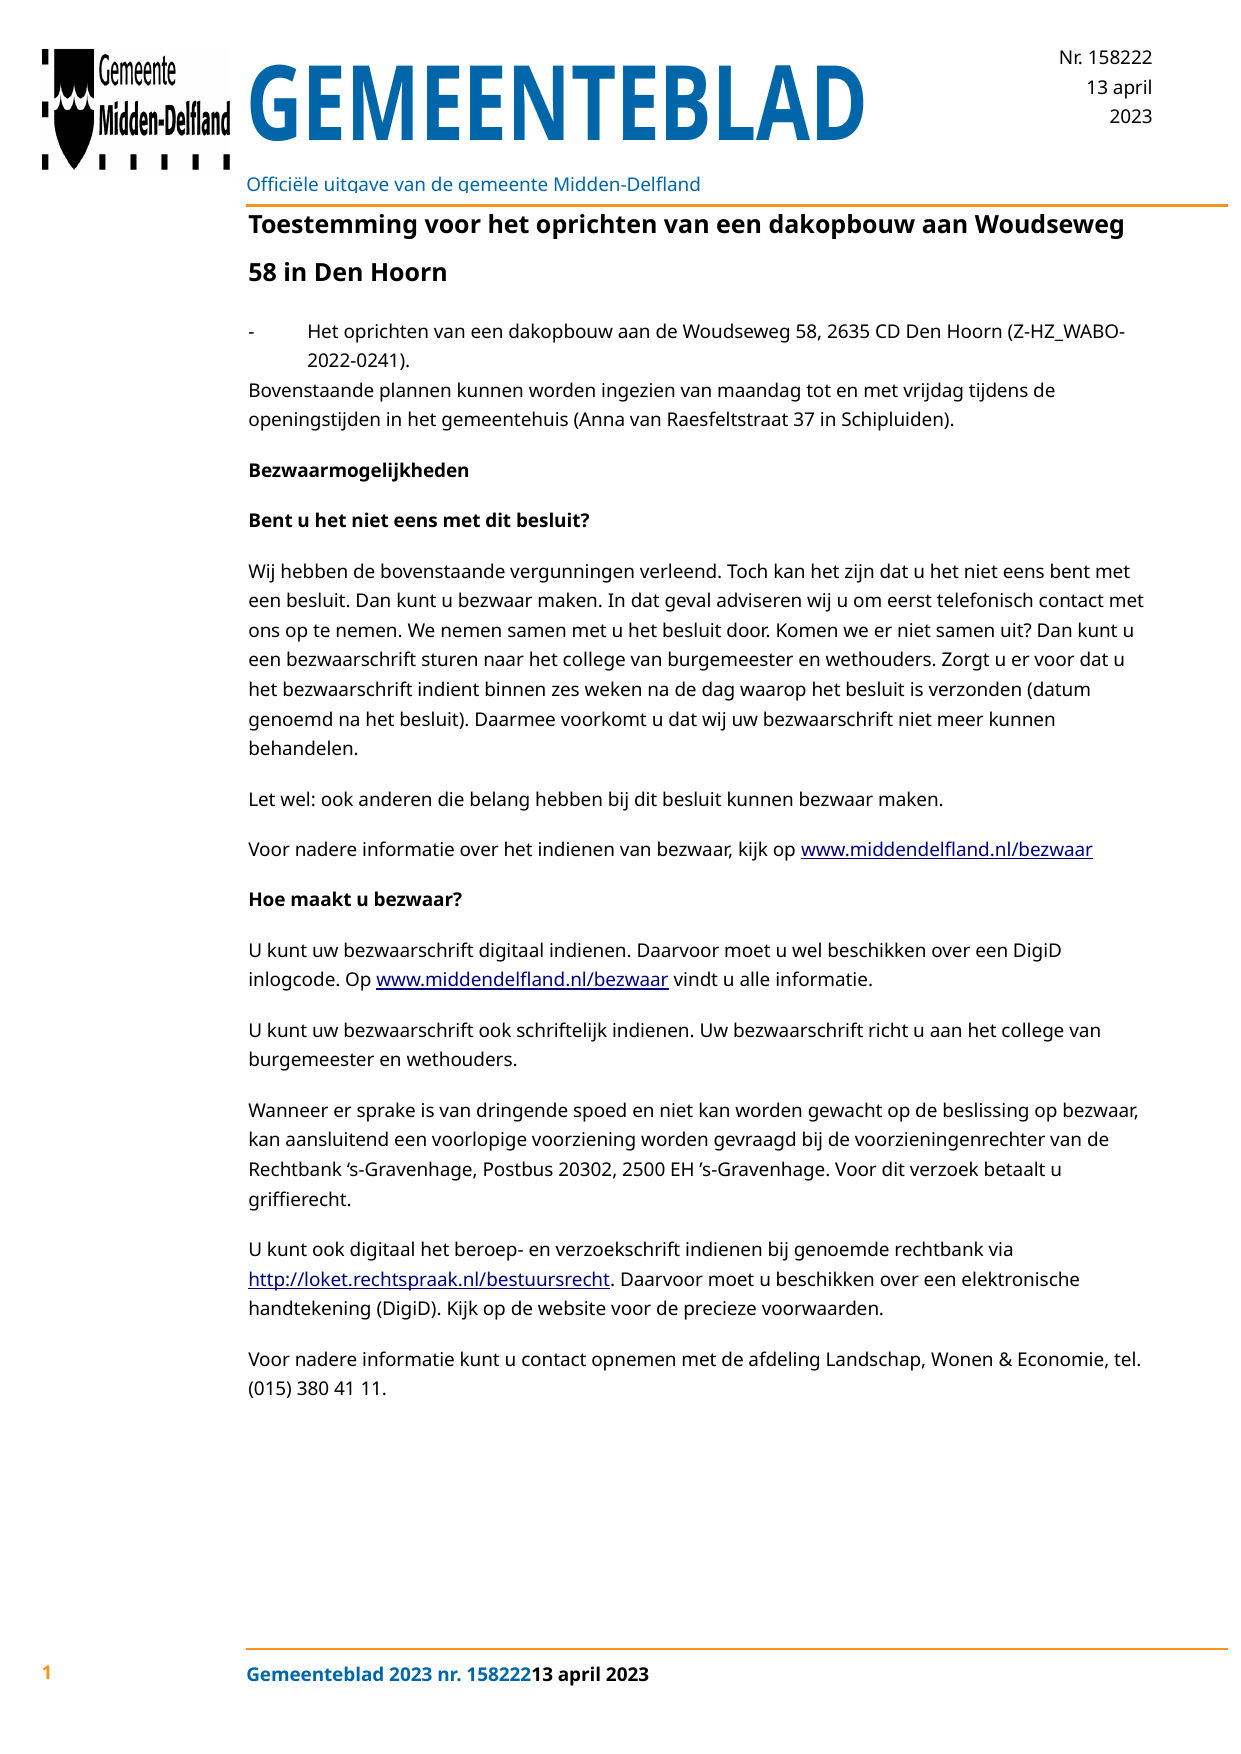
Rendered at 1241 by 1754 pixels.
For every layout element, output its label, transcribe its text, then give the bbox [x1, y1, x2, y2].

text U kunt ook digitaal het beroep- en verzoekschrift indienen bij genoemde rechtbank via http://loket.rechtspraak.nl/bestuursrecht. Daarvoor moet u beschikken over een elektronische handtekening (DigiD). Kijk op de website voor de precieze voorwaarden. [248, 1236, 1152, 1321]
text Bezwaarmogelijkheden [248, 457, 1152, 483]
text Hoe maakt u bezwaar? [248, 887, 1152, 912]
text Voor nadere informatie kunt u contact opnemen met de afdeling Landschap, Wonen & Economie, tel. (015) 380 41 11. [248, 1346, 1152, 1401]
picture [41, 47, 231, 172]
text Let wel: ook anderen die belang hebben bij dit besluit kunnen bezwaar maken. [248, 786, 1152, 812]
text U kunt uw bezwaarschrift ook schriftelijk indienen. Uw bezwaarschrift richt u aan het college van burgemeester en wethouders. [248, 1017, 1152, 1072]
text Bent u het niet eens met dit besluit? [248, 507, 1152, 533]
text Voor nadere informatie over het indienen van bezwaar, kijk op www.middendelfland.nl/bezwaar [248, 836, 1152, 862]
text Wanneer er sprake is van dringende spoed en niet kan worden gewacht op de beslissing op bezwaar, kan aansluitend een voorlopige voorziening worden gevraagd bij de voorzieningenrechter van de Rechtbank ‘s-Gravenhage, Postbus 20302, 2500 EH ’s-Gravenhage. Voor dit verzoek betaalt u griffierecht. [248, 1097, 1152, 1212]
text Wij hebben de bovenstaande vergunningen verleend. Toch kan het zijn dat u het niet eens bent met een besluit. Dan kunt u bezwaar maken. In dat geval adviseren wij u om eerst telefonisch contact met ons op te nemen. We nemen samen met u het besluit door. Komen we er niet samen uit? Dan kunt u een bezwaarschrift sturen naar het college van burgemeester en wethouders. Zorgt u er voor dat u het bezwaarschrift indient binnen zes weken na de dag waarop het besluit is verzonden (datum genoemd na het besluit). Daarmee voorkomt u dat wij uw bezwaarschrift niet meer kunnen behandelen. [248, 558, 1152, 761]
text Toestemming voor het oprichten van een dakopbouw aan Woudseweg 58 in Den Hoorn [248, 207, 1152, 288]
list Het oprichten van een dakopbouw aan de Woudseweg 58, 2635 CD Den Hoorn (Z-HZ_WABO-2022-0241). [248, 318, 1152, 373]
text U kunt uw bezwaarschrift digitaal indienen. Daarvoor moet u wel beschikken over een DigiD inlogcode. Op www.middendelfland.nl/bezwaar vindt u alle informatie. [248, 937, 1152, 992]
text Bovenstaande plannen kunnen worden ingezien van maandag tot en met vrijdag tijdens de openingstijden in het gemeentehuis (Anna van Raesfeltstraat 37 in Schipluiden). [248, 377, 1152, 432]
